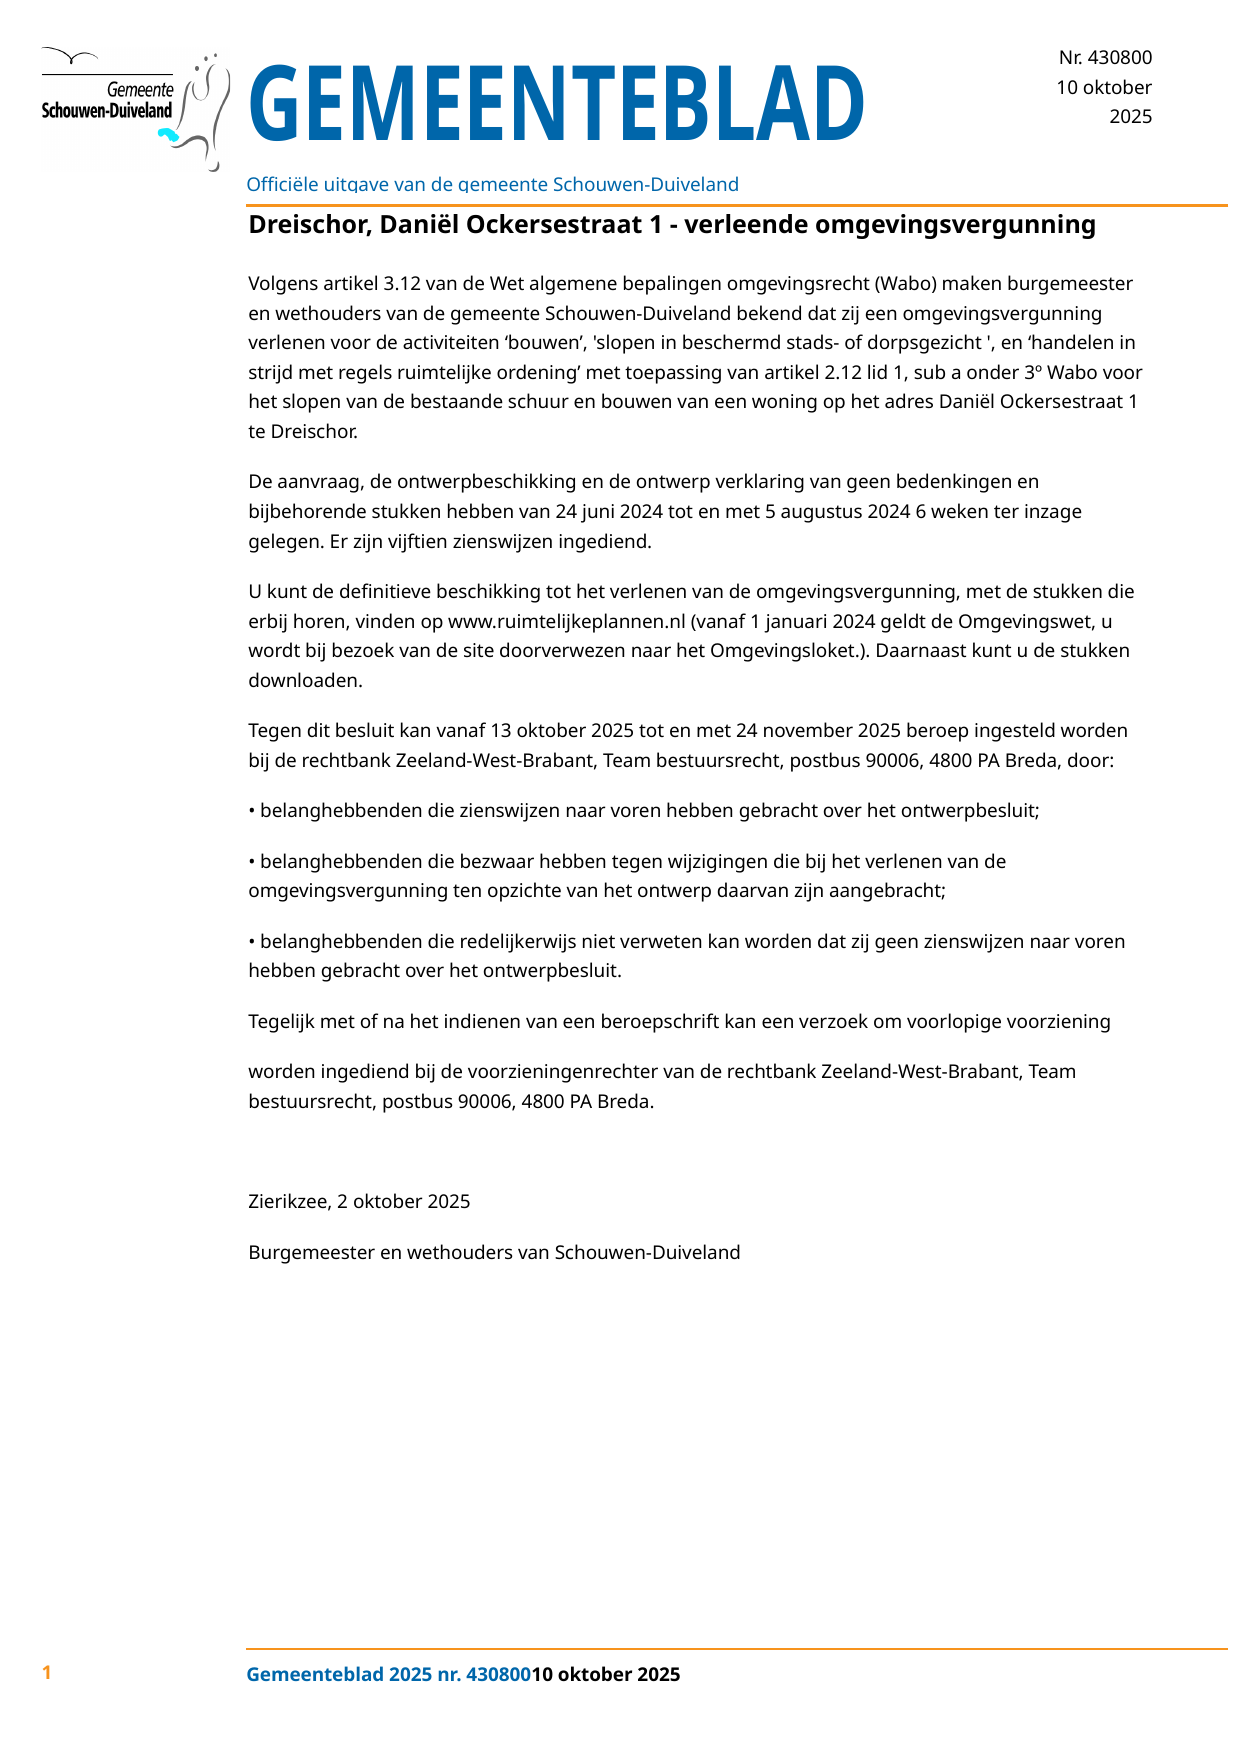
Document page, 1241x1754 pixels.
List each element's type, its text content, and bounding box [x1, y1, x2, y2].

text Zierikzee, 2 oktober 2025 [248, 1189, 1152, 1214]
text • belanghebbenden die bezwaar hebben tegen wijzigingen die bij het verlenen van de omgevingsvergunning ten opzichte van het ontwerp daarvan zijn aangebracht; [248, 848, 1152, 903]
text Dreischor, Daniël Ockersestraat 1 - verleende omgevingsvergunning [248, 207, 1152, 241]
text Tegelijk met of na het indienen van een beroepschrift kan een verzoek om voorlopige voorziening [248, 1008, 1152, 1033]
text U kunt de definitieve beschikking tot het verlenen van de omgevingsvergunning, met de stukken die erbij horen, vinden op www.ruimtelijkeplannen.nl (vanaf 1 januari 2024 geldt de Omgevingswet, u wordt bij bezoek van de site doorverwezen naar het Omgevingsloket.). Daarnaast kunt u de stukken downloaden. [248, 578, 1152, 693]
text • belanghebbenden die redelijkerwijs niet verweten kan worden dat zij geen zienswijzen naar voren hebben gebracht over het ontwerpbesluit. [248, 928, 1152, 983]
text De aanvraag, de ontwerpbeschikking en de ontwerp verklaring van geen bedenkingen en bijbehorende stukken hebben van 24 juni 2024 tot en met 5 augustus 2024 6 weken ter inzage gelegen. Er zijn vijftien zienswijzen ingediend. [248, 469, 1152, 553]
text • belanghebbenden die zienswijzen naar voren hebben gebracht over het ontwerpbesluit; [248, 797, 1152, 823]
text worden ingediend bij de voorzieningenrechter van de rechtbank Zeeland-West-Brabant, Team bestuursrecht, postbus 90006, 4800 PA Breda. [248, 1058, 1152, 1113]
text Tegen dit besluit kan vanaf 13 oktober 2025 tot en met 24 november 2025 beroep ingesteld worden bij de rechtbank Zeeland-West-Brabant, Team bestuursrecht, postbus 90006, 4800 PA Breda, door: [248, 717, 1152, 773]
text Burgemeester en wethouders van Schouwen-Duiveland [248, 1239, 1152, 1265]
text Volgens artikel 3.12 van de Wet algemene bepalingen omgevingsrecht (Wabo) maken burgemeester en wethouders van de gemeente Schouwen-Duiveland bekend dat zij een omgevingsvergunning verlenen voor de activiteiten ‘bouwen’, 'slopen in beschermd stads- of dorpsgezicht ', en ‘handelen in strijd met regels ruimtelijke ordening’ met toepassing van artikel 2.12 lid 1, sub a onder 3º Wabo voor het slopen van de bestaande schuur en bouwen van een woning op het adres Daniël Ockersestraat 1 te Dreischor. [248, 270, 1152, 444]
picture [41, 47, 231, 172]
